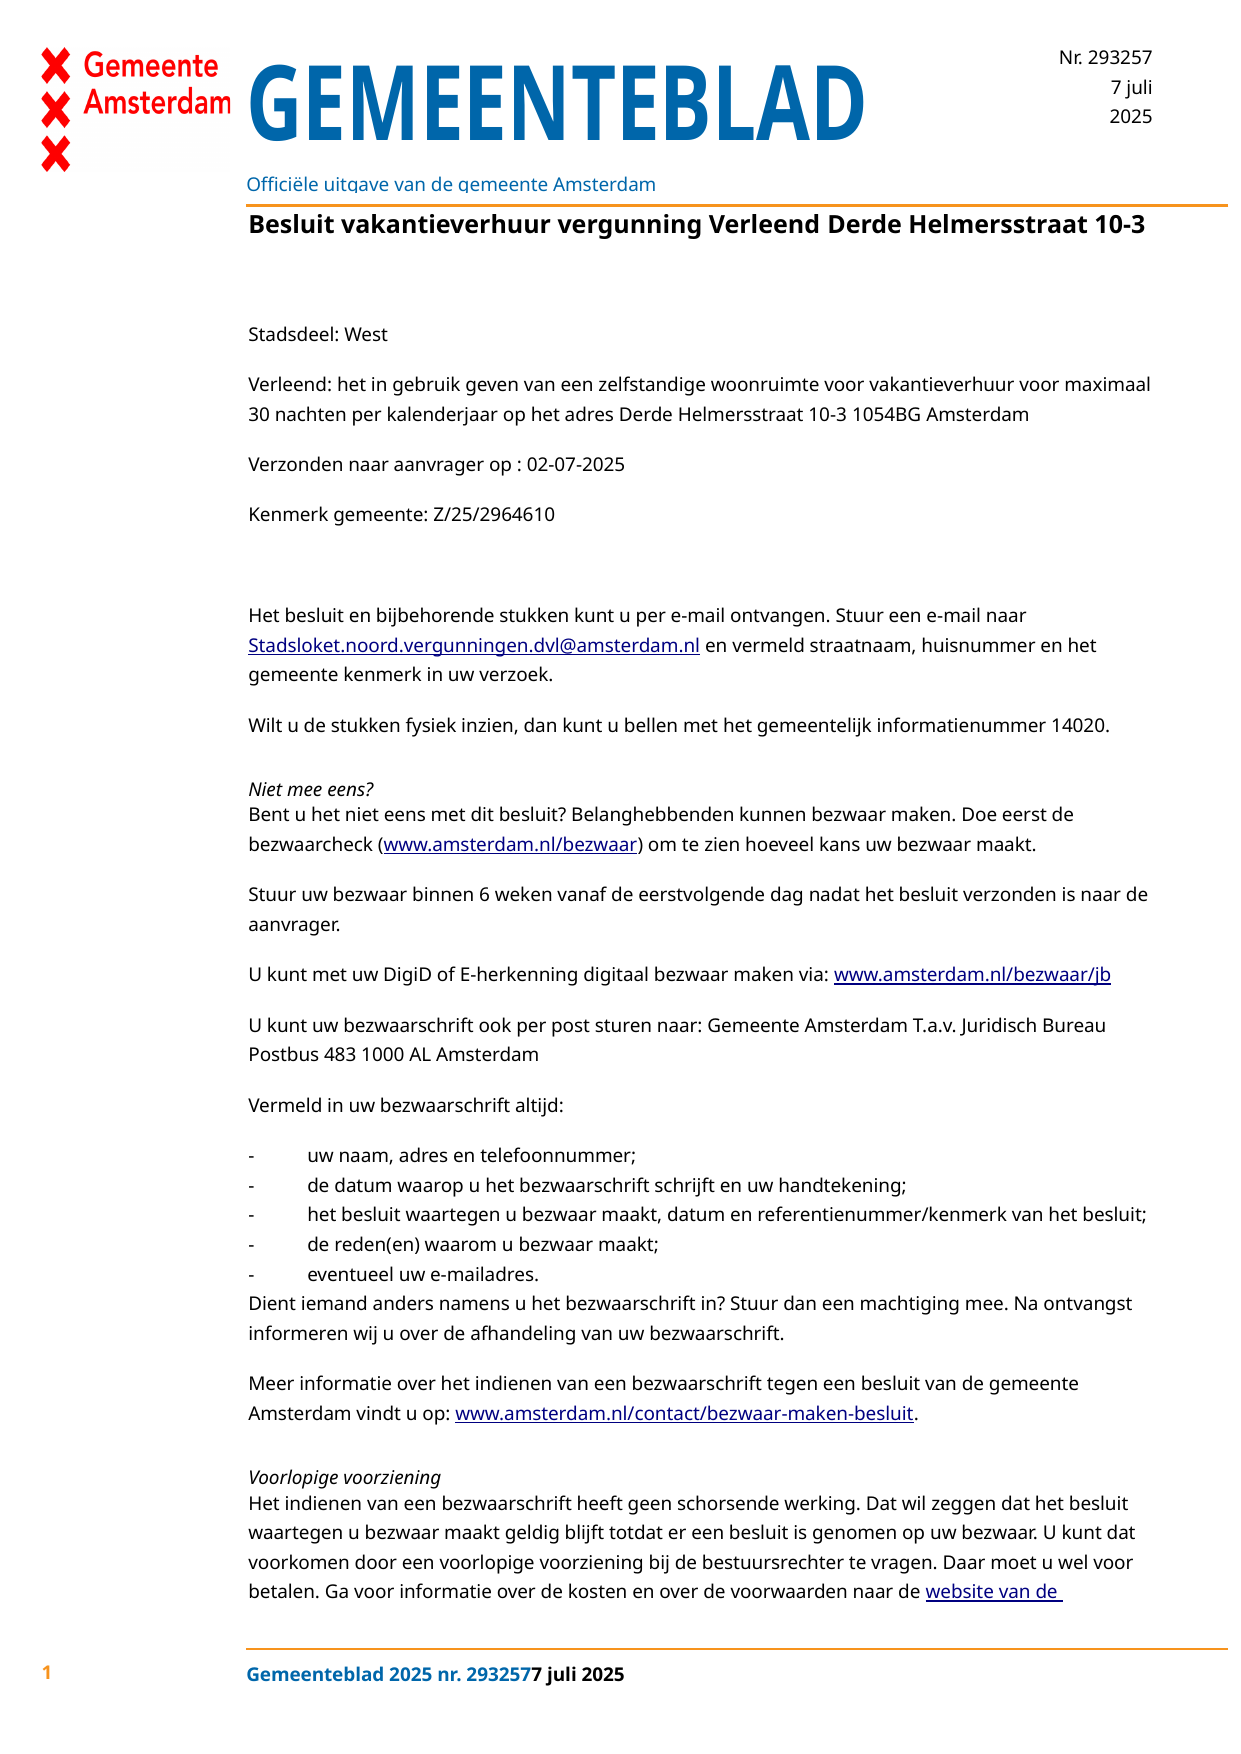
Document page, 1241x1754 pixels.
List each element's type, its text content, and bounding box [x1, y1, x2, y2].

text Het indienen van een bezwaarschrift heeft geen schorsende werking. Dat wil zeggen dat het besluit waartegen u bezwaar maakt geldig blijft totdat er een besluit is genomen op uw bezwaar. U kunt dat voorkomen door een voorlopige voorziening bij de bestuursrechter te vragen. Daar moet u wel voor betalen. Ga voor informatie over de kosten en over de voorwaarden naar de website van de [248, 1490, 1152, 1604]
text Besluit vakantieverhuur vergunning Verleend Derde Helmersstraat 10-3 [248, 207, 1152, 241]
text Verzonden naar aanvrager op : 02-07-2025 [248, 451, 1152, 477]
text Kenmerk gemeente: Z/25/2964610 [248, 502, 1152, 527]
text Het besluit en bijbehorende stukken kunt u per e-mail ontvangen. Stuur een e-mail naar Stadsloket.noord.vergunningen.dvl@amsterdam.nl en vermeld straatnaam, huisnummer en het gemeente kenmerk in uw verzoek. [248, 602, 1152, 687]
picture [41, 47, 231, 172]
text U kunt met uw DigiD of E-herkenning digitaal bezwaar maken via: www.amsterdam.nl/bezwaar/jb [248, 962, 1152, 987]
text Dient iemand anders namens u het bezwaarschrift in? Stuur dan een machtiging mee. Na ontvangst informeren wij u over de afhandeling van uw bezwaarschrift. [248, 1290, 1152, 1346]
text Voorlopige voorziening [248, 1464, 1152, 1490]
text Verleend: het in gebruik geven van een zelfstandige woonruimte voor vakantieverhuur voor maximaal 30 nachten per kalenderjaar op het adres Derde Helmersstraat 10-3 1054BG Amsterdam [248, 371, 1152, 426]
text Stadsdeel: West [248, 321, 1152, 346]
text Wilt u de stukken fysiek inzien, dan kunt u bellen met het gemeentelijk informatienummer 14020. [248, 712, 1152, 738]
text Bent u het niet eens met dit besluit? Belanghebbenden kunnen bezwaar maken. Doe eerst de bezwaarcheck (www.amsterdam.nl/bezwaar) om te zien hoeveel kans uw bezwaar maakt. [248, 802, 1152, 857]
text U kunt uw bezwaarschrift ook per post sturen naar: Gemeente Amsterdam T.a.v. Juridisch Bureau Postbus 483 1000 AL Amsterdam [248, 1012, 1152, 1067]
list de reden(en) waarom u bezwaar maakt; [248, 1231, 1152, 1257]
list uw naam, adres en telefoonnummer; [248, 1142, 1152, 1168]
list de datum waarop u het bezwaarschrift schrijft en uw handtekening; [248, 1172, 1152, 1198]
text Meer informatie over het indienen van een bezwaarschrift tegen een besluit van de gemeente Amsterdam vindt u op: www.amsterdam.nl/contact/bezwaar-maken-besluit. [248, 1370, 1152, 1426]
list eventueel uw e-mailadres. [248, 1261, 1152, 1287]
list het besluit waartegen u bezwaar maakt, datum en referentienummer/kenmerk van het besluit; [248, 1202, 1152, 1227]
text Vermeld in uw bezwaarschrift altijd: [248, 1092, 1152, 1118]
text Stuur uw bezwaar binnen 6 weken vanaf de eerstvolgende dag nadat het besluit verzonden is naar de aanvrager. [248, 882, 1152, 937]
text Niet mee eens? [248, 776, 1152, 802]
